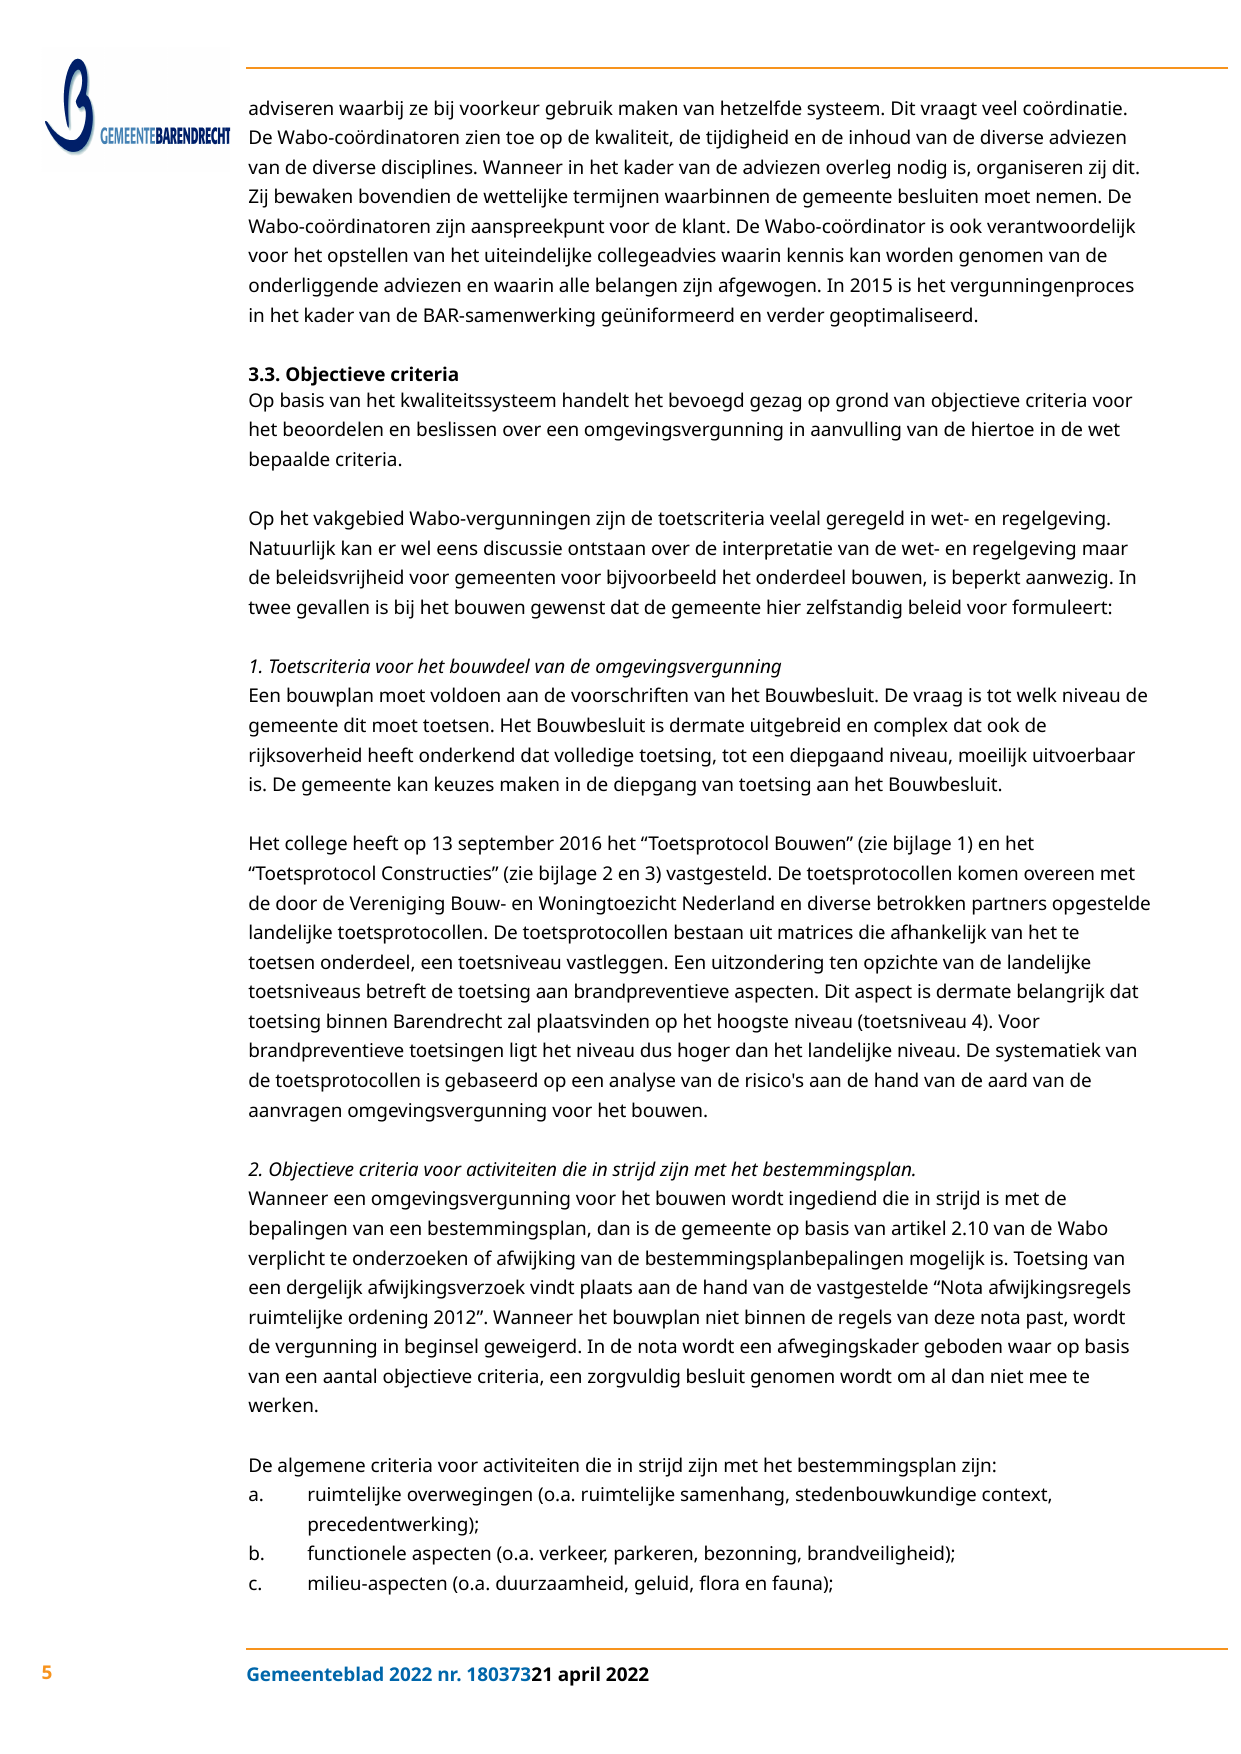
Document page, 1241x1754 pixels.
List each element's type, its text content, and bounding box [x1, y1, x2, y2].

text Op basis van het kwaliteitssysteem handelt het bevoegd gezag op grond van objectieve criteria voor het beoordelen en beslissen over een omgevingsvergunning in aanvulling van de hiertoe in de wet bepaalde criteria. [248, 387, 1152, 472]
text 1. Toetscriteria voor het bouwdeel van de omgevingsvergunning [248, 653, 1152, 679]
picture [41, 47, 231, 172]
text 2. Objectieve criteria voor activiteiten die in strijd zijn met het bestemmingsplan. [248, 1156, 1152, 1182]
text Wanneer een omgevingsvergunning voor het bouwen wordt ingediend die in strijd is met de bepalingen van een bestemmingsplan, dan is de gemeente op basis van artikel 2.10 van de Wabo verplicht te onderzoeken of afwijking van de bestemmingsplanbepalingen mogelijk is. Toetsing van een dergelijk afwijkingsverzoek vindt plaats aan de hand van de vastgestelde “Nota afwijkingsregels ruimtelijke ordening 2012”. Wanneer het bouwplan niet binnen de regels van deze nota past, wordt de vergunning in beginsel geweigerd. In de nota wordt een afwegingskader geboden waar op basis van een aantal objectieve criteria, een zorgvuldig besluit genomen wordt om al dan niet mee te werken. [248, 1186, 1152, 1418]
text Het college heeft op 13 september 2016 het “Toetsprotocol Bouwen” (zie bijlage 1) en het “Toetsprotocol Constructies” (zie bijlage 2 en 3) vastgesteld. De toetsprotocollen komen overeen met de door de Vereniging Bouw- en Woningtoezicht Nederland en diverse betrokken partners opgestelde landelijke toetsprotocollen. De toetsprotocollen bestaan uit matrices die afhankelijk van het te toetsen onderdeel, een toetsniveau vastleggen. Een uitzondering ten opzichte van de landelijke toetsniveaus betreft de toetsing aan brandpreventieve aspecten. Dit aspect is dermate belangrijk dat toetsing binnen Barendrecht zal plaatsvinden op het hoogste niveau (toetsniveau 4). Voor brandpreventieve toetsingen ligt het niveau dus hoger dan het landelijke niveau. De systematiek van de toetsprotocollen is gebaseerd op een analyse van de risico's aan de hand van de aard van de aanvragen omgevingsvergunning voor het bouwen. [248, 831, 1152, 1122]
list milieu-aspecten (o.a. duurzaamheid, geluid, flora en fauna); [248, 1570, 1152, 1596]
text Op het vakgebied Wabo-vergunningen zijn de toetscriteria veelal geregeld in wet- en regelgeving. Natuurlijk kan er wel eens discussie ontstaan over de interpretatie van de wet- en regelgeving maar de beleidsvrijheid voor gemeenten voor bijvoorbeeld het onderdeel bouwen, is beperkt aanwezig. In twee gevallen is bij het bouwen gewenst dat de gemeente hier zelfstandig beleid voor formuleert: [248, 505, 1152, 619]
text De algemene criteria voor activiteiten die in strijd zijn met het bestemmingsplan zijn: [248, 1452, 1152, 1477]
list functionele aspecten (o.a. verkeer, parkeren, bezonning, brandveiligheid); [248, 1541, 1152, 1566]
text Een bouwplan moet voldoen aan de voorschriften van het Bouwbesluit. De vraag is tot welk niveau de gemeente dit moet toetsen. Het Bouwbesluit is dermate uitgebreid en complex dat ook de rijksoverheid heeft onderkend dat volledige toetsing, tot een diepgaand niveau, moeilijk uitvoerbaar is. De gemeente kan keuzes maken in de diepgang van toetsing aan het Bouwbesluit. [248, 683, 1152, 797]
list ruimtelijke overwegingen (o.a. ruimtelijke samenhang, stedenbouwkundige context, precedentwerking); [248, 1481, 1152, 1537]
text adviseren waarbij ze bij voorkeur gebruik maken van hetzelfde systeem. Dit vraagt veel coördinatie. De Wabo-coördinatoren zien toe op de kwaliteit, de tijdigheid en de inhoud van de diverse adviezen van de diverse disciplines. Wanneer in het kader van de adviezen overleg nodig is, organiseren zij dit. Zij bewaken bovendien de wettelijke termijnen waarbinnen de gemeente besluiten moet nemen. De Wabo-coördinatoren zijn aanspreekpunt voor de klant. De Wabo-coördinator is ook verantwoordelijk voor het opstellen van het uiteindelijke collegeadvies waarin kennis kan worden genomen van de onderliggende adviezen en waarin alle belangen zijn afgewogen. In 2015 is het vergunningenproces in het kader van de BAR-samenwerking geüniformeerd en verder geoptimaliseerd. [248, 95, 1152, 328]
text 3.3. Objectieve criteria [248, 361, 1152, 387]
